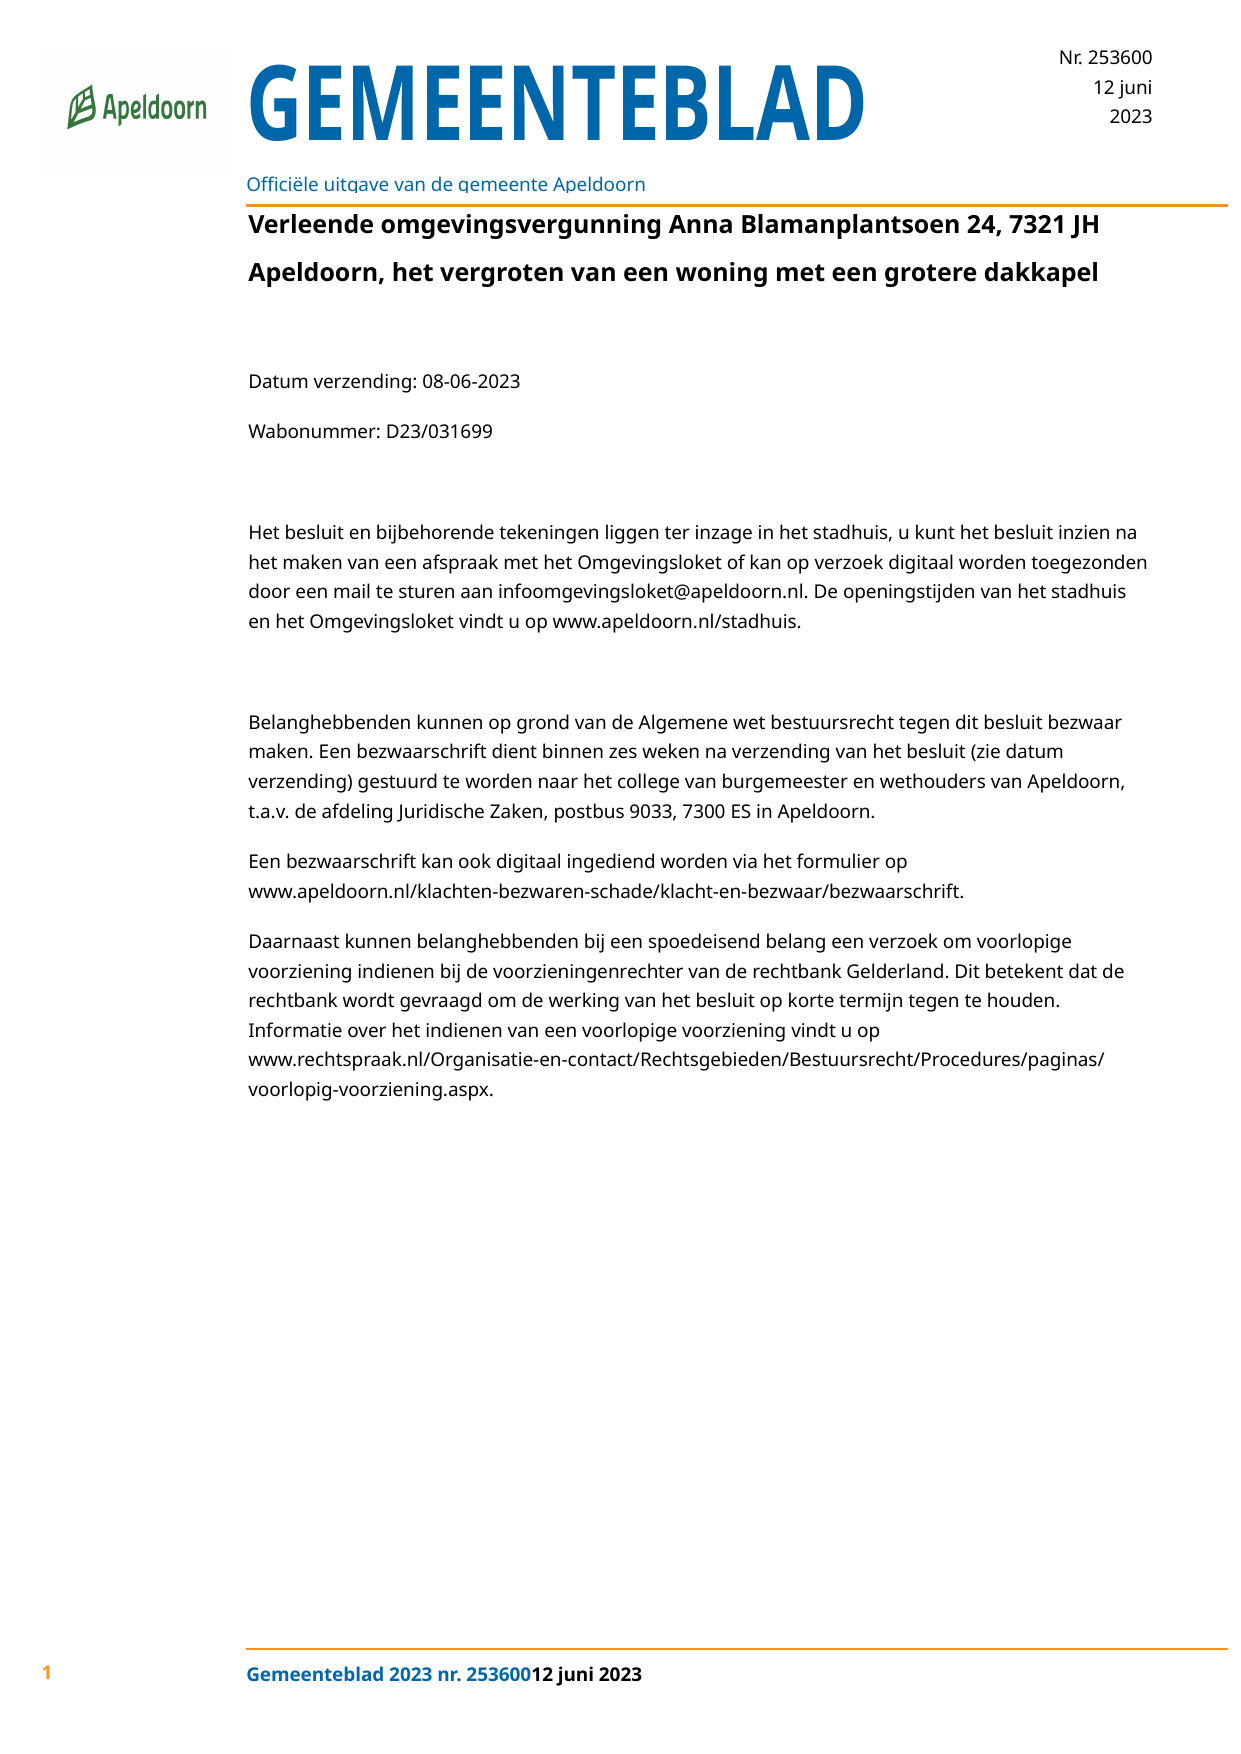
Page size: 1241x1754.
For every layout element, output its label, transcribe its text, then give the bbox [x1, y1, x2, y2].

text Wabonummer: D23/031699 [248, 419, 1152, 444]
text Een bezwaarschrift kan ook digitaal ingediend worden via het formulier op www.apeldoorn.nl/klachten-bezwaren-schade/klacht-en-bezwaar/bezwaarschrift. [248, 848, 1152, 904]
text Datum verzending: 08-06-2023 [248, 368, 1152, 394]
text Daarnaast kunnen belanghebbenden bij een spoedeisend belang een verzoek om voorlopige voorziening indienen bij de voorzieningenrechter van de rechtbank Gelderland. Dit betekent dat de rechtbank wordt gevraagd om de werking van het besluit op korte termijn tegen te houden. Informatie over het indienen van een voorlopige voorziening vindt u op www.rechtspraak.nl/Organisatie-en-contact/Rechtsgebieden/Bestuursrecht/Procedures/paginas/voorlopig-voorziening.aspx. [248, 928, 1152, 1102]
text Belanghebbenden kunnen op grond van de Algemene wet bestuursrecht tegen dit besluit bezwaar maken. Een bezwaarschrift dient binnen zes weken na verzending van het besluit (zie datum verzending) gestuurd te worden naar het college van burgemeester en wethouders van Apeldoorn, t.a.v. de afdeling Juridische Zaken, postbus 9033, 7300 ES in Apeldoorn. [248, 709, 1152, 824]
picture [41, 47, 231, 172]
text Verleende omgevingsvergunning Anna Blamanplantsoen 24, 7321 JH Apeldoorn, het vergroten van een woning met een grotere dakkapel [248, 207, 1152, 288]
text Het besluit en bijbehorende tekeningen liggen ter inzage in het stadhuis, u kunt het besluit inzien na het maken van een afspraak met het Omgevingsloket of kan op verzoek digitaal worden toegezonden door een mail te sturen aan infoomgevingsloket@apeldoorn.nl. De openingstijden van het stadhuis en het Omgevingsloket vindt u op www.apeldoorn.nl/stadhuis. [248, 519, 1152, 634]
